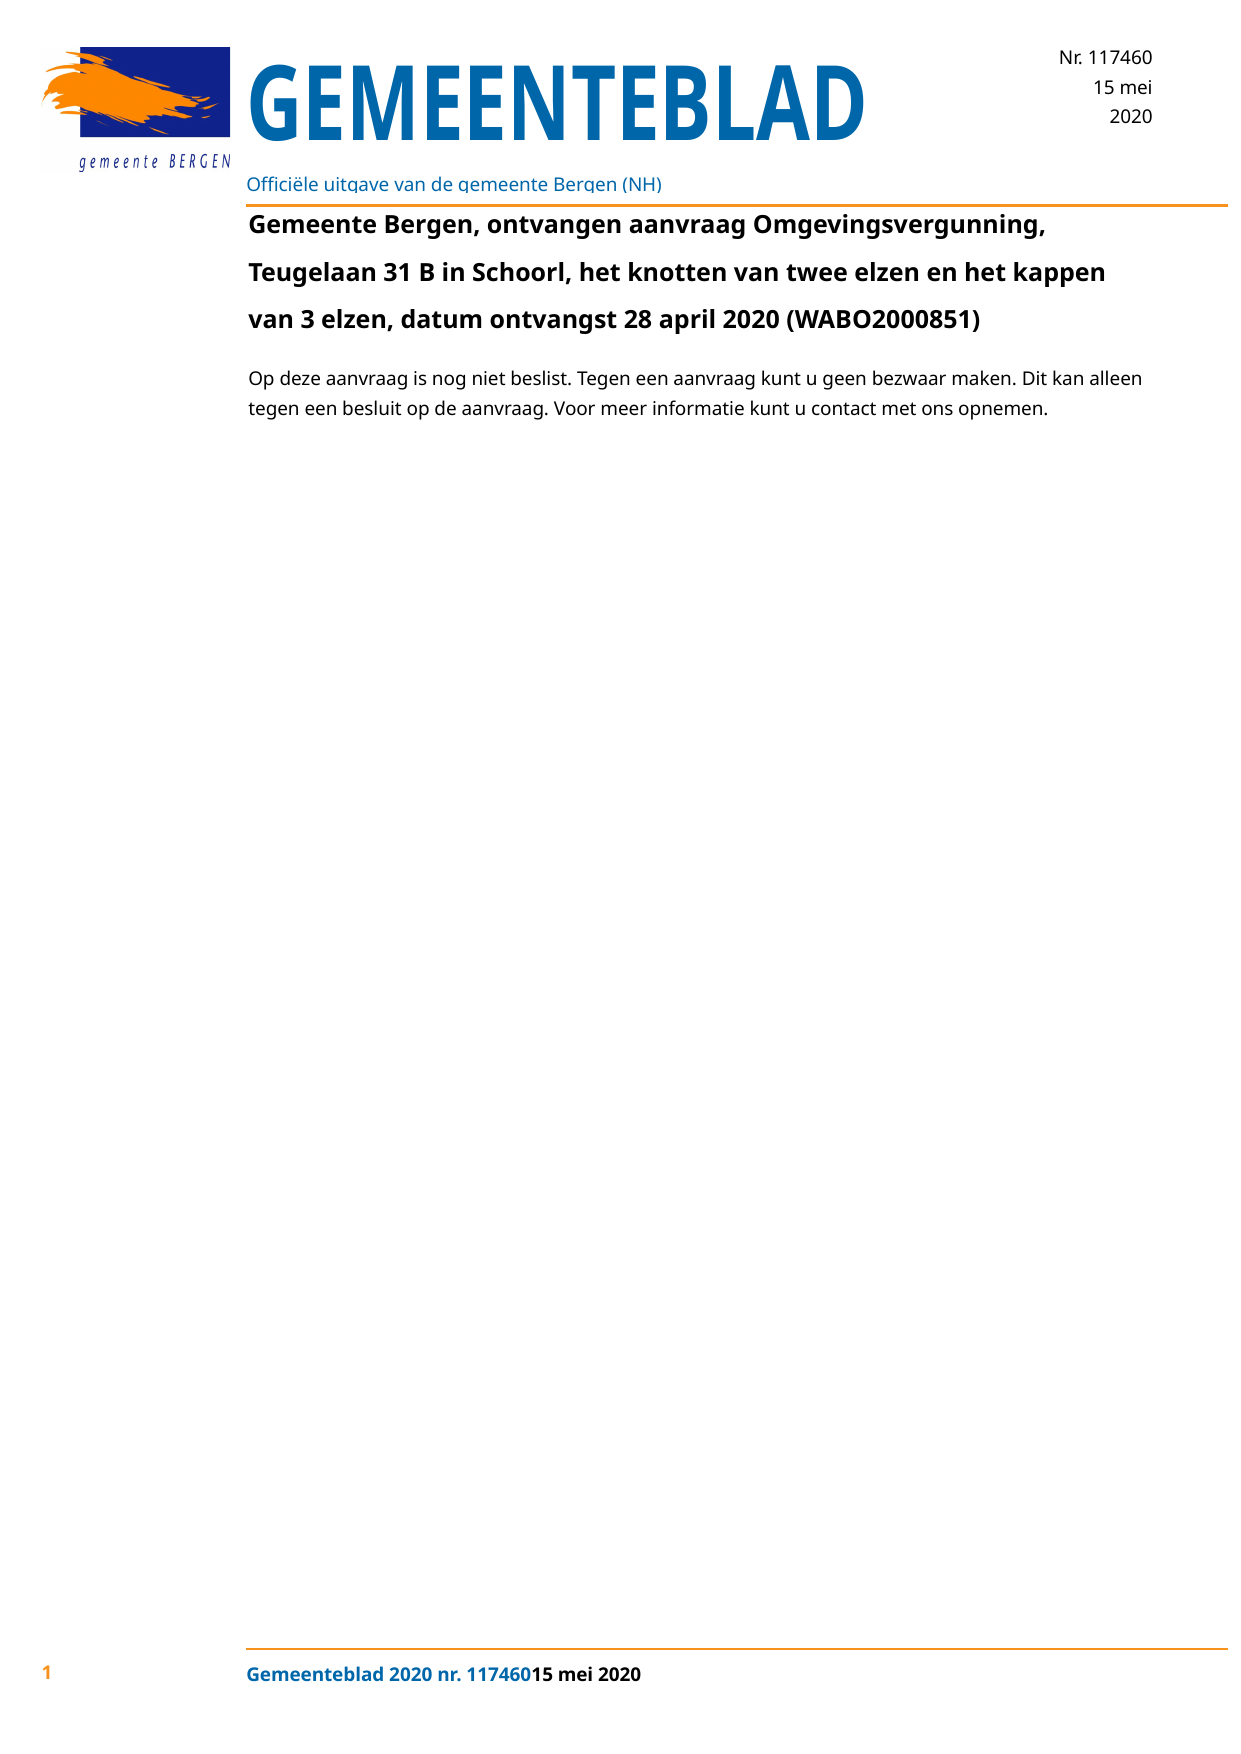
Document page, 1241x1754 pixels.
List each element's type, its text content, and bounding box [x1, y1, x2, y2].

text Op deze aanvraag is nog niet beslist. Tegen een aanvraag kunt u geen bezwaar maken. Dit kan alleen tegen een besluit op de aanvraag. Voor meer informatie kunt u contact met ons opnemen. [248, 366, 1152, 421]
text Gemeente Bergen, ontvangen aanvraag Omgevingsvergunning, Teugelaan 31 B in Schoorl, het knotten van twee elzen en het kappen van 3 elzen, datum ontvangst 28 april 2020 (WABO2000851) [248, 207, 1152, 336]
picture [41, 47, 231, 172]
